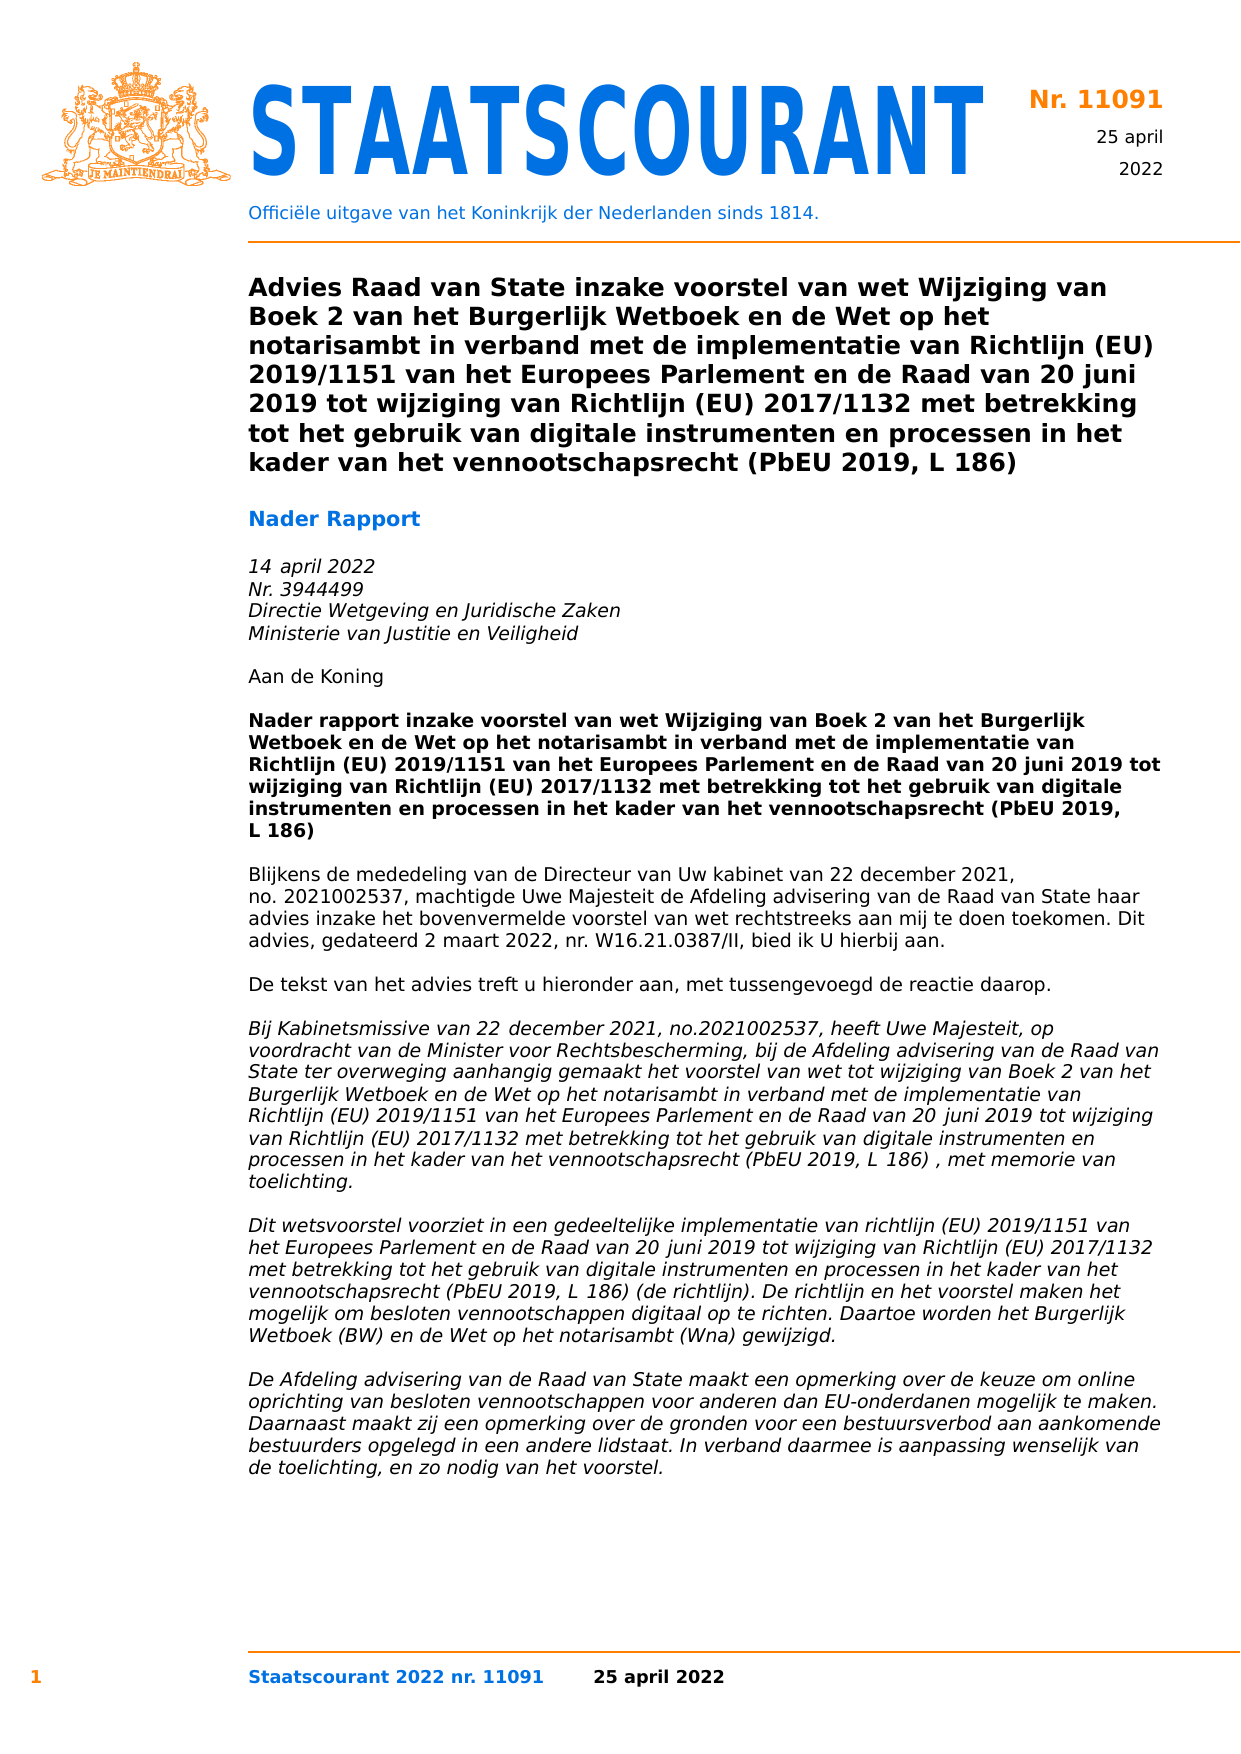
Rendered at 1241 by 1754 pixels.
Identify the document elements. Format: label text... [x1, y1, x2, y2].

text 14 april 2022 [248, 556, 1163, 578]
text Blijkens de mededeling van de Directeur van Uw kabinet van 22 december 2021, no. 2021002537, machtigde Uwe Majesteit de Afdeling advisering van de Raad van State haar advies inzake het bovenvermelde voorstel van wet rechtstreeks aan mij te doen toekomen. Dit advies, gedateerd 2 maart 2022, nr. W16.21.0387/II, bied ik U hierbij aan. [248, 864, 1163, 952]
table_cell 25 april [998, 121, 1240, 153]
text De Afdeling advisering van de Raad van State maakt een opmerking over de keuze om online oprichting van besloten vennootschappen voor anderen dan EU-onderdanen mogelijk te maken. Daarnaast maakt zij een opmerking over de gronden voor een bestuursverbod aan aankomende bestuurders opgelegd in een andere lidstaat. In verband daarmee is aanpassing wenselijk van de toelichting, en zo nodig van het voorstel. [248, 1369, 1163, 1479]
table_header STAATSCOURANT [248, 62, 998, 203]
table_cell 2022 [998, 153, 1240, 203]
subtitle Advies Raad van State inzake voorstel van wet Wijziging van Boek 2 van het Burgerlijk Wetboek en de Wet op het notarisambt in verband met de implementatie van Richtlijn (EU) 2019/1151 van het Europees Parlement en de Raad van 20 juni 2019 tot wijziging van Richtlijn (EU) 2017/1132 met betrekking tot het gebruik van digitale instrumenten en processen in het kader van het vennootschapsrecht (PbEU 2019, L 186) [248, 273, 1163, 477]
text Ministerie van Justitie en Veiligheid [248, 622, 1163, 644]
text Aan de Koning [248, 666, 1163, 688]
text Bij Kabinetsmissive van 22 december 2021, no.2021002537, heeft Uwe Majesteit, op voordracht van de Minister voor Rechtsbescherming, bij de Afdeling advisering van de Raad van State ter overweging aanhangig gemaakt het voorstel van wet tot wijziging van Boek 2 van het Burgerlijk Wetboek en de Wet op het notarisambt in verband met de implementatie van Richtlijn (EU) 2019/1151 van het Europees Parlement en de Raad van 20 juni 2019 tot wijziging van Richtlijn (EU) 2017/1132 met betrekking tot het gebruik van digitale instrumenten en processen in het kader van het vennootschapsrecht (PbEU 2019, L 186) , met memorie van toelichting. [248, 1017, 1163, 1193]
picture [41, 62, 231, 186]
subtitle Nader Rapport [248, 507, 1163, 531]
text De tekst van het advies treft u hieronder aan, met tussengevoegd de reactie daarop. [248, 974, 1163, 996]
table_cell Officiële uitgave van het Koninkrijk der Nederlanden sinds 1814. [248, 203, 1240, 241]
text Nr. 3944499 [248, 578, 1163, 600]
text Directie Wetgeving en Juridische Zaken [248, 600, 1163, 622]
table_header [25, 62, 248, 241]
table_header Nr. 11091 [998, 62, 1240, 121]
text Dit wetsvoorstel voorziet in een gedeeltelijke implementatie van richtlijn (EU) 2019/1151 van het Europees Parlement en de Raad van 20 juni 2019 tot wijziging van Richtlijn (EU) 2017/1132 met betrekking tot het gebruik van digitale instrumenten en processen in het kader van het vennootschapsrecht (PbEU 2019, L 186) (de richtlijn). De richtlijn en het voorstel maken het mogelijk om besloten vennootschappen digitaal op te richten. Daartoe worden het Burgerlijk Wetboek (BW) en de Wet op het notarisambt (Wna) gewijzigd. [248, 1215, 1163, 1347]
text Nader rapport inzake voorstel van wet Wijziging van Boek 2 van het Burgerlijk Wetboek en de Wet op het notarisambt in verband met de implementatie van Richtlijn (EU) 2019/1151 van het Europees Parlement en de Raad van 20 juni 2019 tot wijziging van Richtlijn (EU) 2017/1132 met betrekking tot het gebruik van digitale instrumenten en processen in het kader van het vennootschapsrecht (PbEU 2019, L 186) [248, 710, 1163, 842]
